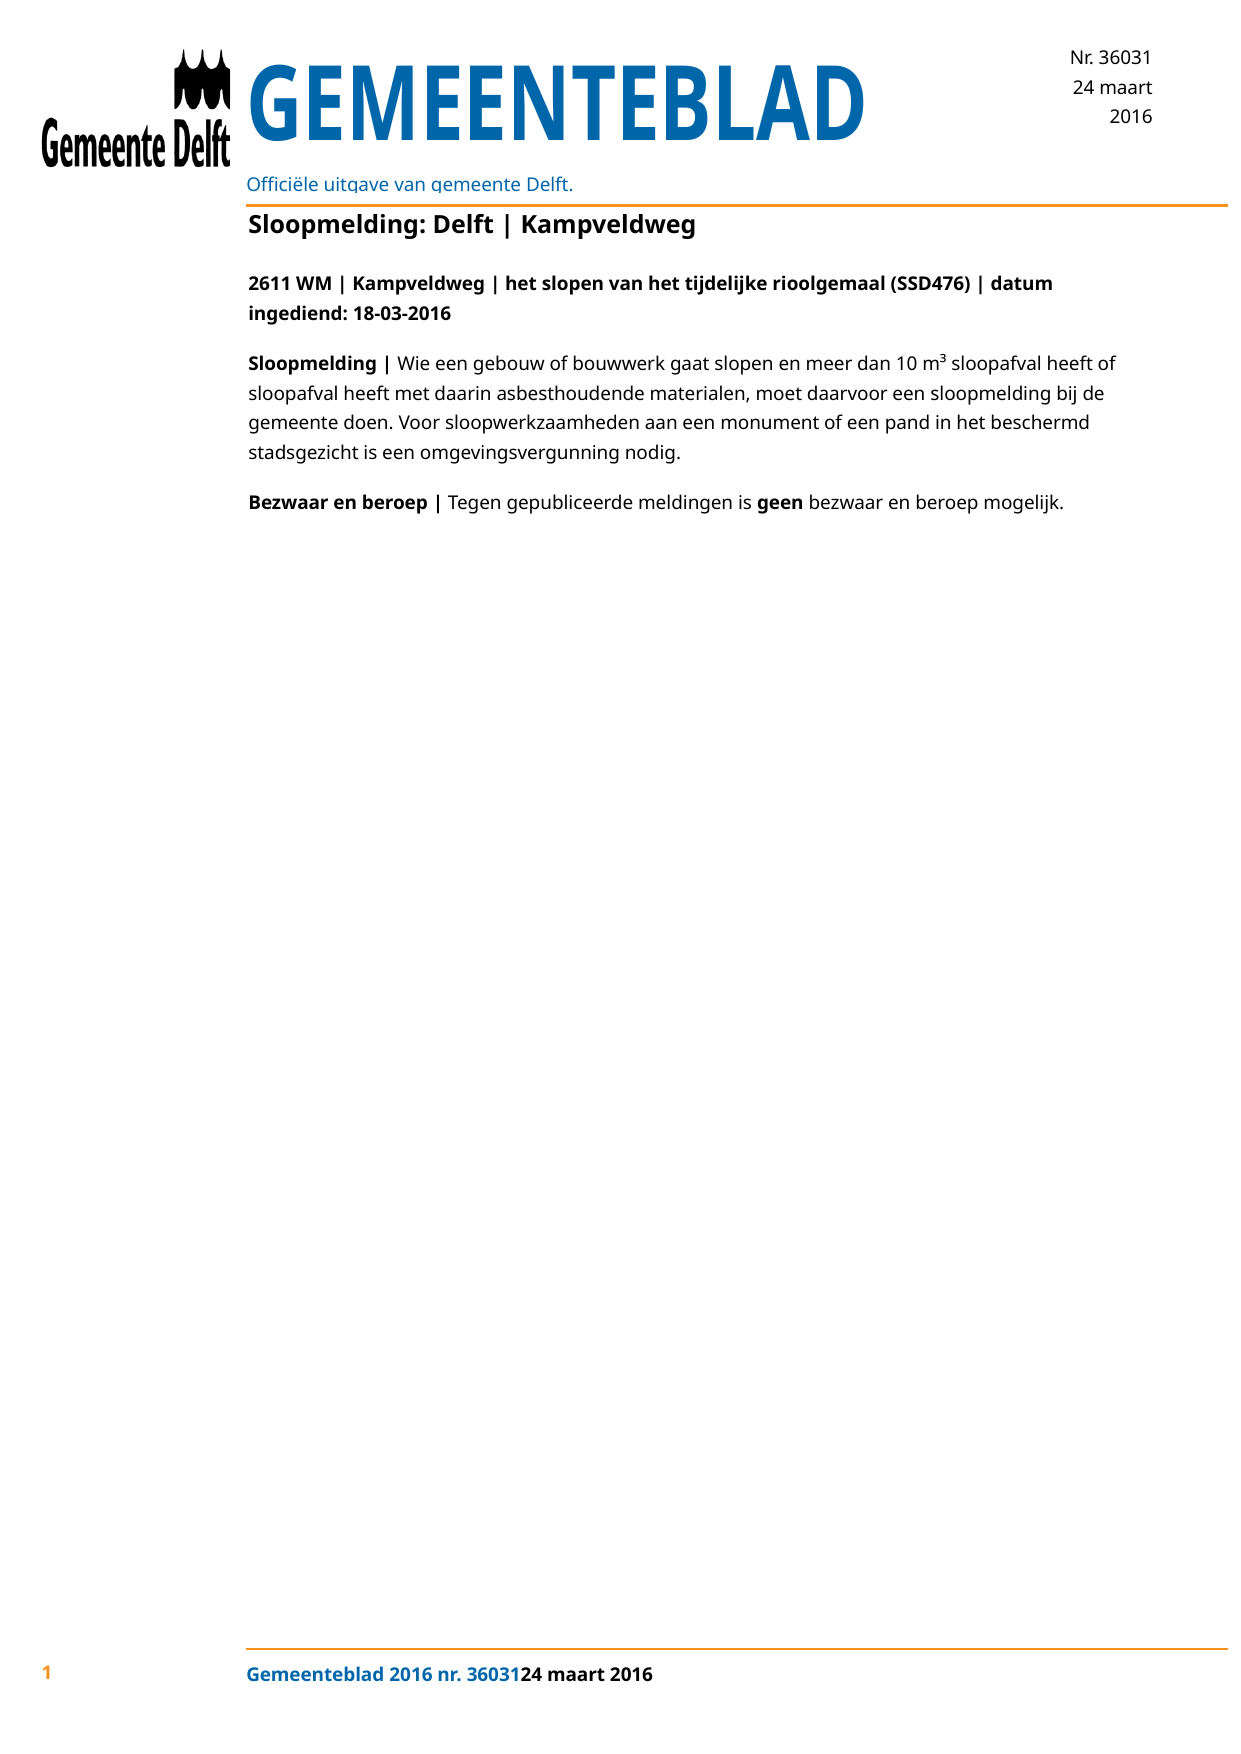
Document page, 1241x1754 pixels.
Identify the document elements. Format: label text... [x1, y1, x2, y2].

text 2611 WM | Kampveldweg | het slopen van het tijdelijke rioolgemaal (SSD476) | datum ingediend: 18-03-2016 [248, 270, 1152, 326]
text Bezwaar en beroep | Tegen gepubliceerde meldingen is geen bezwaar en beroep mogelijk. [248, 489, 1152, 515]
picture [41, 47, 231, 172]
text Sloopmelding: Delft | Kampveldweg [248, 207, 1152, 241]
text Sloopmelding | Wie een gebouw of bouwwerk gaat slopen en meer dan 10 m³ sloopafval heeft of sloopafval heeft met daarin asbesthoudende materialen, moet daarvoor een sloopmelding bij de gemeente doen. Voor sloopwerkzaamheden aan een monument of een pand in het beschermd stadsgezicht is een omgevingsvergunning nodig. [248, 350, 1152, 465]
